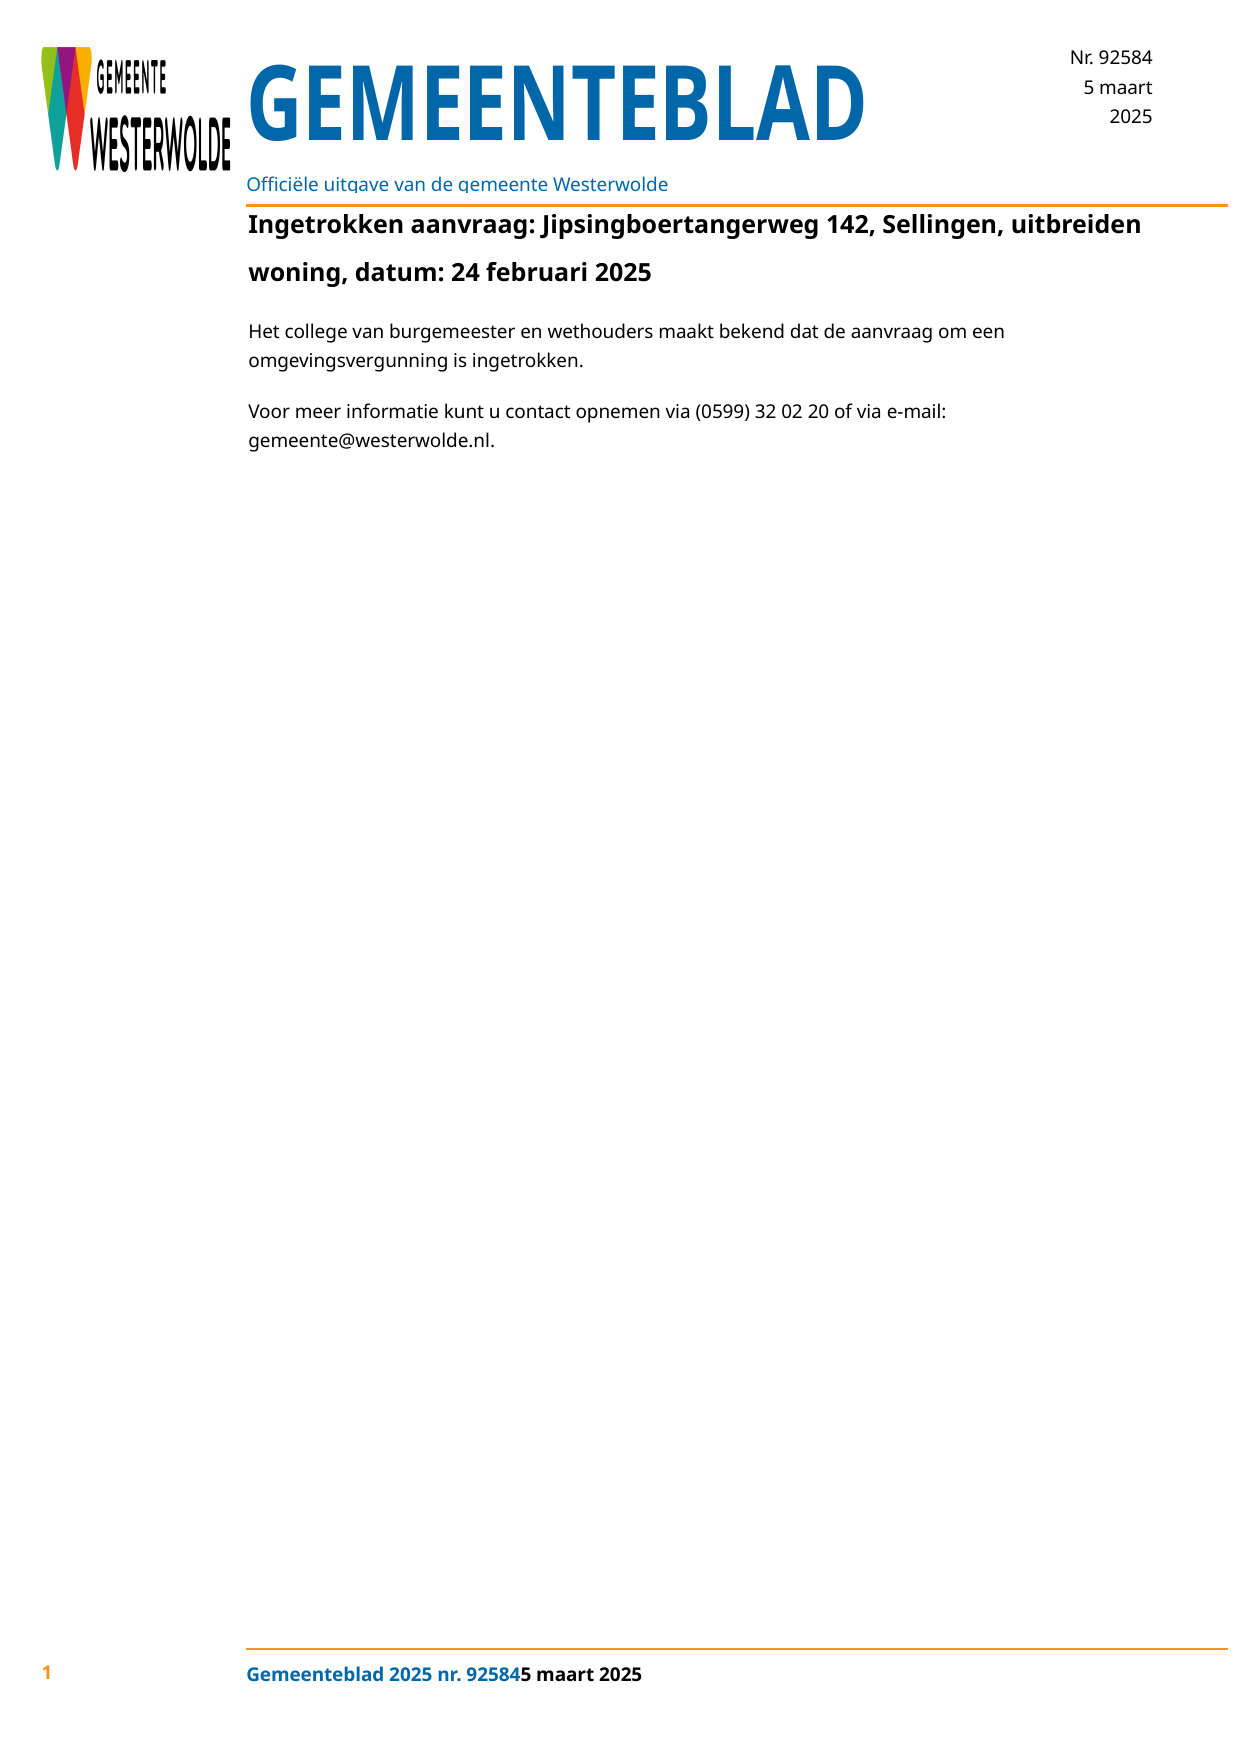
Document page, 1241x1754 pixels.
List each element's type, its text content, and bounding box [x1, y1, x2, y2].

text Het college van burgemeester en wethouders maakt bekend dat de aanvraag om een omgevingsvergunning is ingetrokken. [248, 318, 1152, 373]
text Voor meer informatie kunt u contact opnemen via (0599) 32 02 20 of via e-mail: gemeente@westerwolde.nl. [248, 398, 1152, 453]
text Ingetrokken aanvraag: Jipsingboertangerweg 142, Sellingen, uitbreiden woning, datum: 24 februari 2025 [248, 207, 1152, 288]
picture [41, 47, 231, 172]
